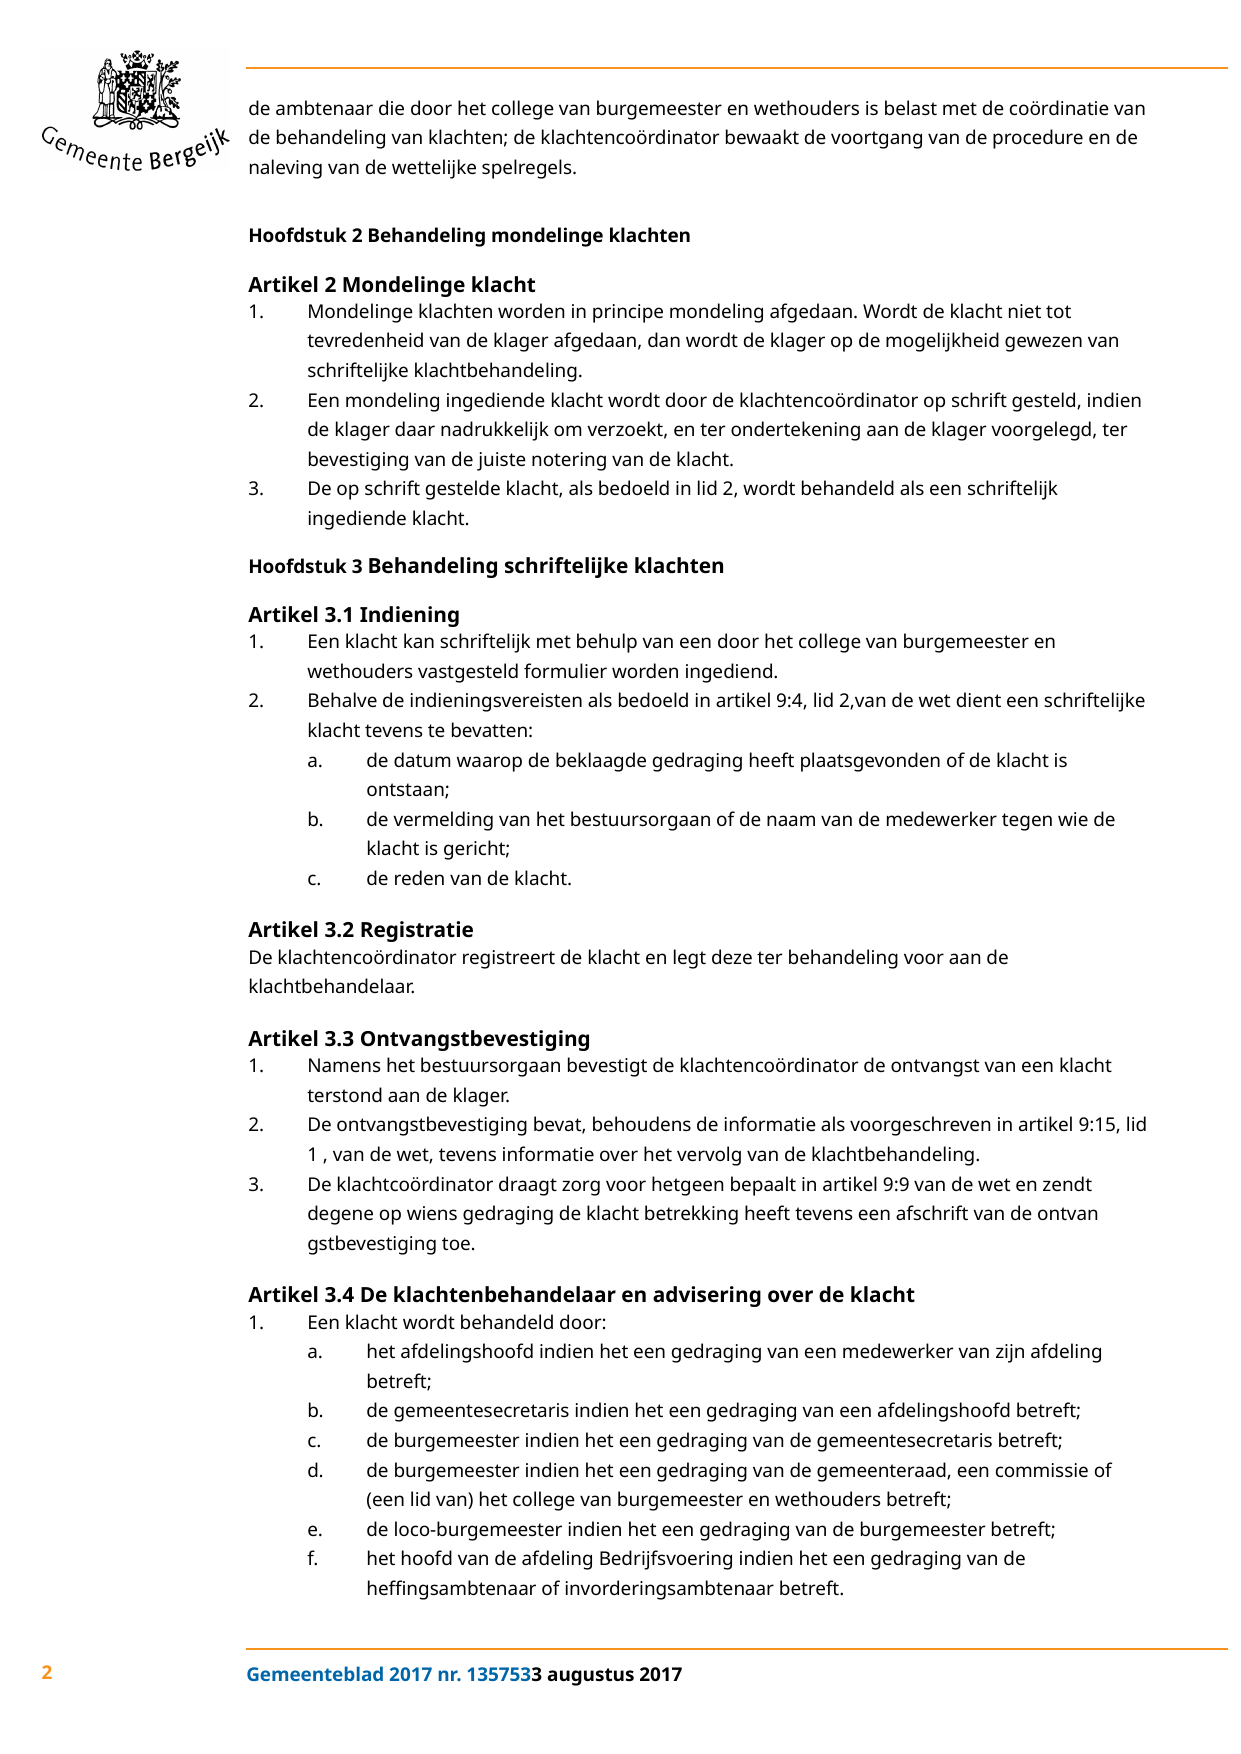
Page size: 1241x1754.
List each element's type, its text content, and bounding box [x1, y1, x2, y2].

text Artikel 3.4 De klachtenbehandelaar en advisering over de klacht [248, 1280, 1152, 1309]
list De klachtcoördinator draagt zorg voor hetgeen bepaalt in artikel 9:9 van de wet en zendt degene op wiens gedraging de klacht betrekking heeft tevens een afschrift van de ontvan gstbevestiging toe. [248, 1171, 1152, 1256]
text Artikel 2 Mondelinge klacht [248, 270, 1152, 298]
list het afdelingshoofd indien het een gedraging van een medewerker van zijn afdeling betreft; [307, 1338, 1152, 1394]
text de ambtenaar die door het college van burgemeester en wethouders is belast met de coördinatie van de behandeling van klachten; de klachtencoördinator bewaakt de voortgang van de procedure en de naleving van de wettelijke spelregels. [248, 95, 1152, 180]
list Mondelinge klachten worden in principe mondeling afgedaan. Wordt de klacht niet tot tevredenheid van de klager afgedaan, dan wordt de klager op de mogelijkheid gewezen van schriftelijke klachtbehandeling. [248, 298, 1152, 383]
list Namens het bestuursorgaan bevestigt de klachtencoördinator de ontvangst van een klacht terstond aan de klager. [248, 1052, 1152, 1108]
text Hoofdstuk 2 Behandeling mondelinge klachten [248, 220, 1152, 249]
list Een klacht wordt behandeld door: [248, 1309, 1152, 1334]
picture [41, 47, 231, 172]
list de reden van de klacht. [307, 865, 1152, 891]
list het hoofd van de afdeling Bedrijfsvoering indien het een gedraging van de heffingsambtenaar of invorderingsambtenaar betreft. [307, 1546, 1152, 1601]
list de loco-burgemeester indien het een gedraging van de burgemeester betreft; [307, 1516, 1152, 1542]
text Artikel 3.1 Indiening [248, 600, 1152, 628]
list De op schrift gestelde klacht, als bedoeld in lid 2, wordt behandeld als een schriftelijk ingediende klacht. [248, 476, 1152, 531]
list de burgemeester indien het een gedraging van de gemeenteraad, een commissie of (een lid van) het college van burgemeester en wethouders betreft; [307, 1457, 1152, 1512]
list Een mondeling ingediende klacht wordt door de klachtencoördinator op schrift gesteld, indien de klager daar nadrukkelijk om verzoekt, en ter ondertekening aan de klager voorgelegd, ter bevestiging van de juiste notering van de klacht. [248, 387, 1152, 472]
text Artikel 3.2 Registratie [248, 916, 1152, 944]
list de datum waarop de beklaagde gedraging heeft plaatsgevonden of de klacht is ontstaan; [307, 747, 1152, 802]
list de gemeentesecretaris indien het een gedraging van een afdelingshoofd betreft; [307, 1398, 1152, 1423]
list de burgemeester indien het een gedraging van de gemeentesecretaris betreft; [307, 1427, 1152, 1453]
text Artikel 3.3 Ontvangstbevestiging [248, 1024, 1152, 1052]
list de vermelding van het bestuursorgaan of de naam van de medewerker tegen wie de klacht is gericht; [307, 806, 1152, 861]
text Hoofdstuk 3 Behandeling schriftelijke klachten [248, 551, 1152, 579]
list Een klacht kan schriftelijk met behulp van een door het college van burgemeester en wethouders vastgesteld formulier worden ingediend. [248, 628, 1152, 684]
text De klachtencoördinator registreert de klacht en legt deze ter behandeling voor aan de klachtbehandelaar. [248, 944, 1152, 999]
list De ontvangstbevestiging bevat, behoudens de informatie als voorgeschreven in artikel 9:15, lid 1 , van de wet, tevens informatie over het vervolg van de klachtbehandeling. [248, 1112, 1152, 1167]
list Behalve de indieningsvereisten als bedoeld in artikel 9:4, lid 2,van de wet dient een schriftelijke klacht tevens te bevatten: [248, 688, 1152, 743]
